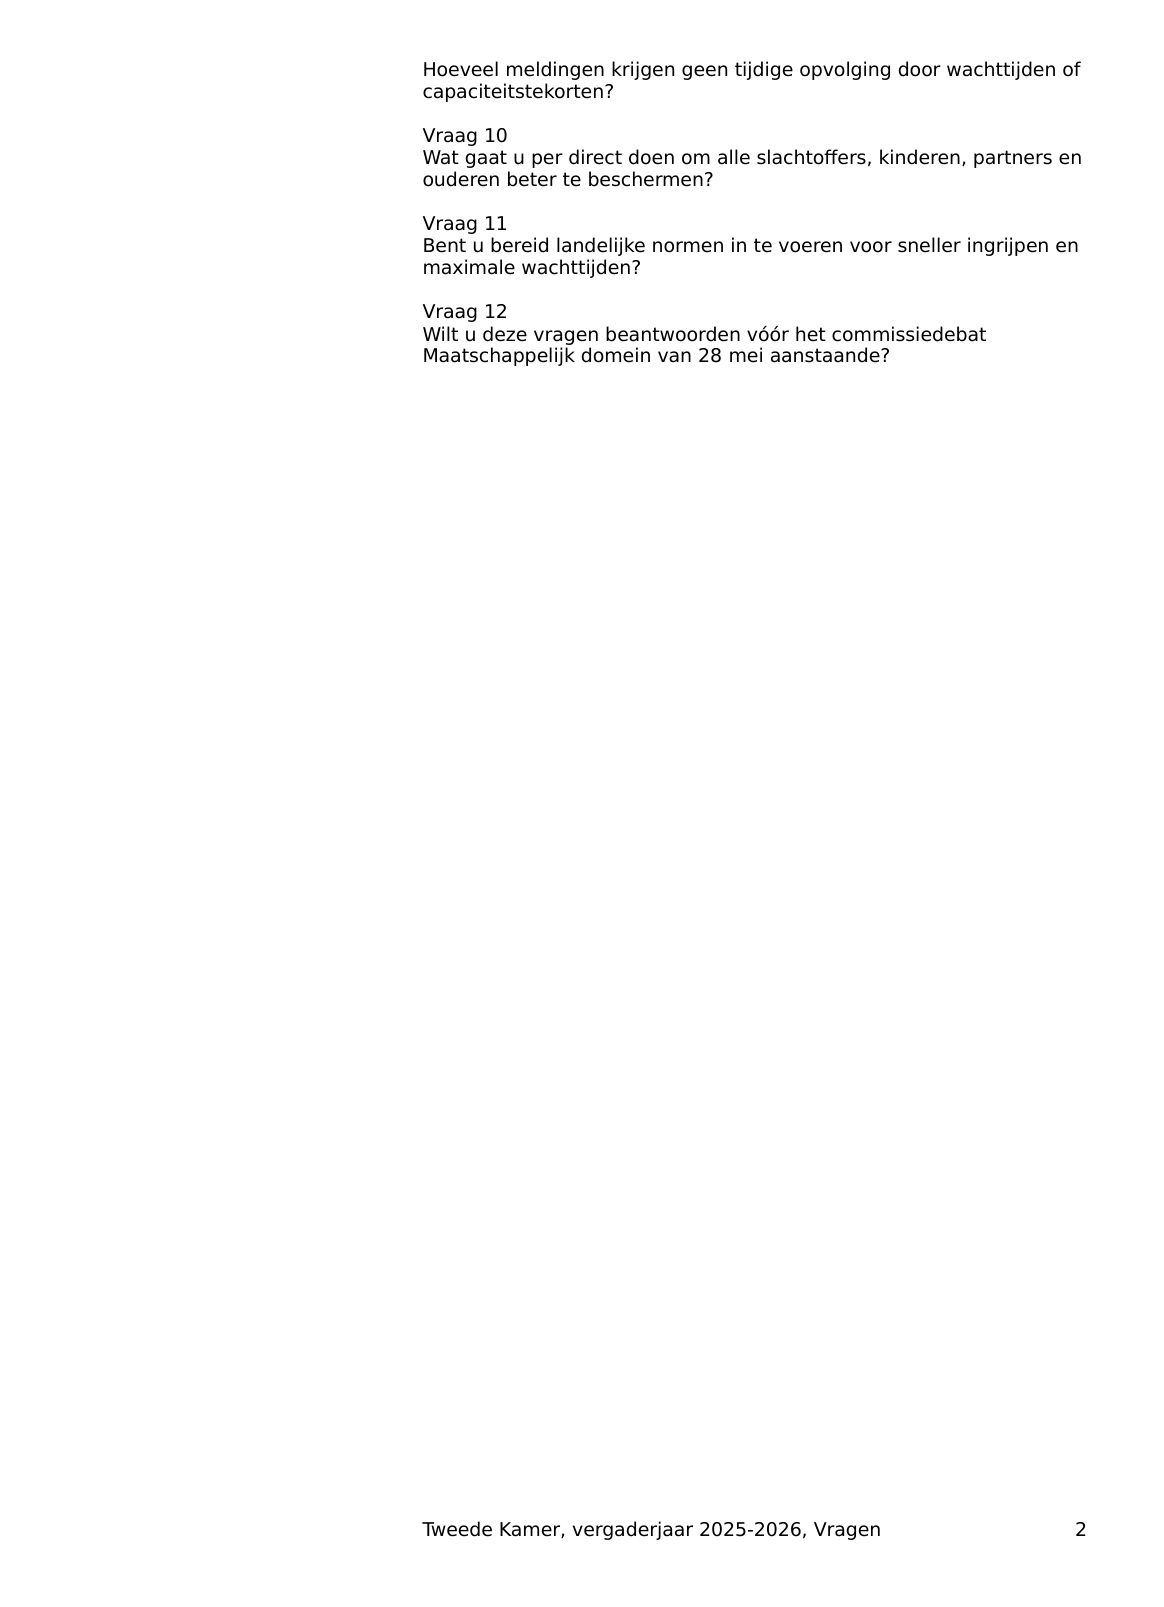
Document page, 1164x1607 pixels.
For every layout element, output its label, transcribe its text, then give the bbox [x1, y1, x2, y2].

text Wilt u deze vragen beantwoorden vóór het commissiedebat Maatschappelijk domein van 28 mei aanstaande? [422, 323, 1087, 367]
text Bent u bereid landelijke normen in te voeren voor sneller ingrijpen en maximale wachttijden? [422, 235, 1087, 279]
text Vraag 12 [422, 301, 1087, 323]
text Vraag 11 [422, 213, 1087, 235]
text Hoeveel meldingen krijgen geen tijdige opvolging door wachttijden of capaciteitstekorten? [422, 59, 1087, 103]
text Vraag 10 [422, 125, 1087, 147]
text Wat gaat u per direct doen om alle slachtoffers, kinderen, partners en ouderen beter te beschermen? [422, 147, 1087, 191]
